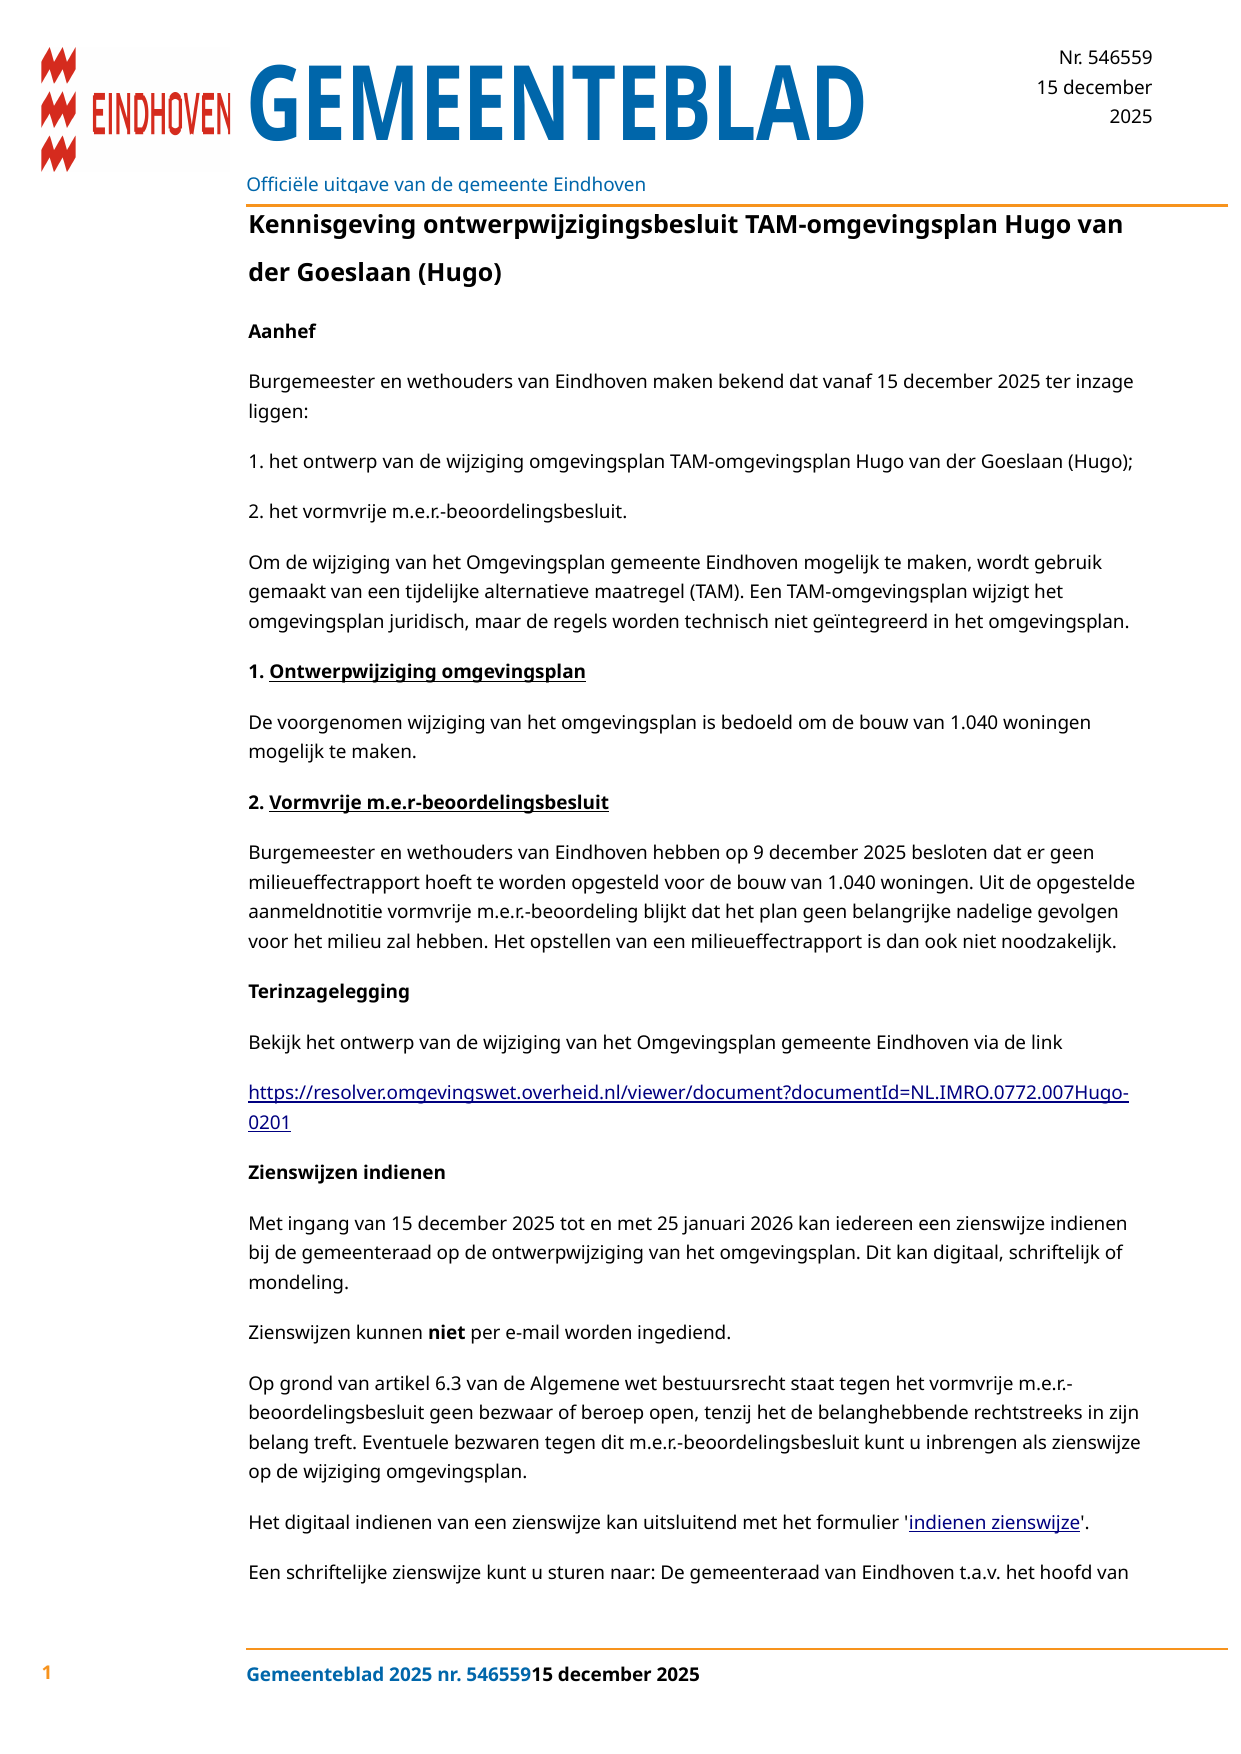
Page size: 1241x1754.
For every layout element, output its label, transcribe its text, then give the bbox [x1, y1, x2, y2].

text Om de wijziging van het Omgevingsplan gemeente Eindhoven mogelijk te maken, wordt gebruik gemaakt van een tijdelijke alternatieve maatregel (TAM). Een TAM-omgevingsplan wijzigt het omgevingsplan juridisch, maar de regels worden technisch niet geïntegreerd in het omgevingsplan. [248, 549, 1152, 634]
text 1. het ontwerp van de wijziging omgevingsplan TAM-omgevingsplan Hugo van der Goeslaan (Hugo); [248, 448, 1152, 474]
text Bekijk het ontwerp van de wijziging van het Omgevingsplan gemeente Eindhoven via de link [248, 1029, 1152, 1055]
text Burgemeester en wethouders van Eindhoven maken bekend dat vanaf 15 december 2025 ter inzage liggen: [248, 368, 1152, 424]
text 2. Vormvrije m.e.r-beoordelingsbesluit [248, 789, 1152, 815]
text Burgemeester en wethouders van Eindhoven hebben op 9 december 2025 besloten dat er geen milieueffectrapport hoeft te worden opgesteld voor de bouw van 1.040 woningen. Uit de opgestelde aanmeldnotitie vormvrije m.e.r.-beoordeling blijkt dat het plan geen belangrijke nadelige gevolgen voor het milieu zal hebben. Het opstellen van een milieueffectrapport is dan ook niet noodzakelijk. [248, 839, 1152, 954]
text Een schriftelijke zienswijze kunt u sturen naar: De gemeenteraad van Eindhoven t.a.v. het hoofd van [248, 1559, 1152, 1585]
text Zienswijzen kunnen niet per e-mail worden ingediend. [248, 1319, 1152, 1345]
text De voorgenomen wijziging van het omgevingsplan is bedoeld om de bouw van 1.040 woningen mogelijk te maken. [248, 709, 1152, 764]
text Zienswijzen indienen [248, 1159, 1152, 1185]
text 2. het vormvrije m.e.r.-beoordelingsbesluit. [248, 499, 1152, 524]
text Terinzagelegging [248, 979, 1152, 1004]
text https://resolver.omgevingswet.overheid.nl/viewer/document?documentId=NL.IMRO.0772.007Hugo-0201 [248, 1079, 1152, 1135]
text Aanhef [248, 318, 1152, 344]
text Met ingang van 15 december 2025 tot en met 25 januari 2026 kan iedereen een zienswijze indienen bij de gemeenteraad op de ontwerpwijziging van het omgevingsplan. Dit kan digitaal, schriftelijk of mondeling. [248, 1210, 1152, 1295]
text Op grond van artikel 6.3 van de Algemene wet bestuursrecht staat tegen het vormvrije m.e.r.-beoordelingsbesluit geen bezwaar of beroep open, tenzij het de belanghebbende rechtstreeks in zijn belang treft. Eventuele bezwaren tegen dit m.e.r.-beoordelingsbesluit kunt u inbrengen als zienswijze op de wijziging omgevingsplan. [248, 1370, 1152, 1484]
text Het digitaal indienen van een zienswijze kan uitsluitend met het formulier 'indienen zienswijze'. [248, 1509, 1152, 1535]
text 1. Ontwerpwijziging omgevingsplan [248, 659, 1152, 684]
picture [41, 47, 231, 172]
text Kennisgeving ontwerpwijzigingsbesluit TAM-omgevingsplan Hugo van der Goeslaan (Hugo) [248, 207, 1152, 288]
